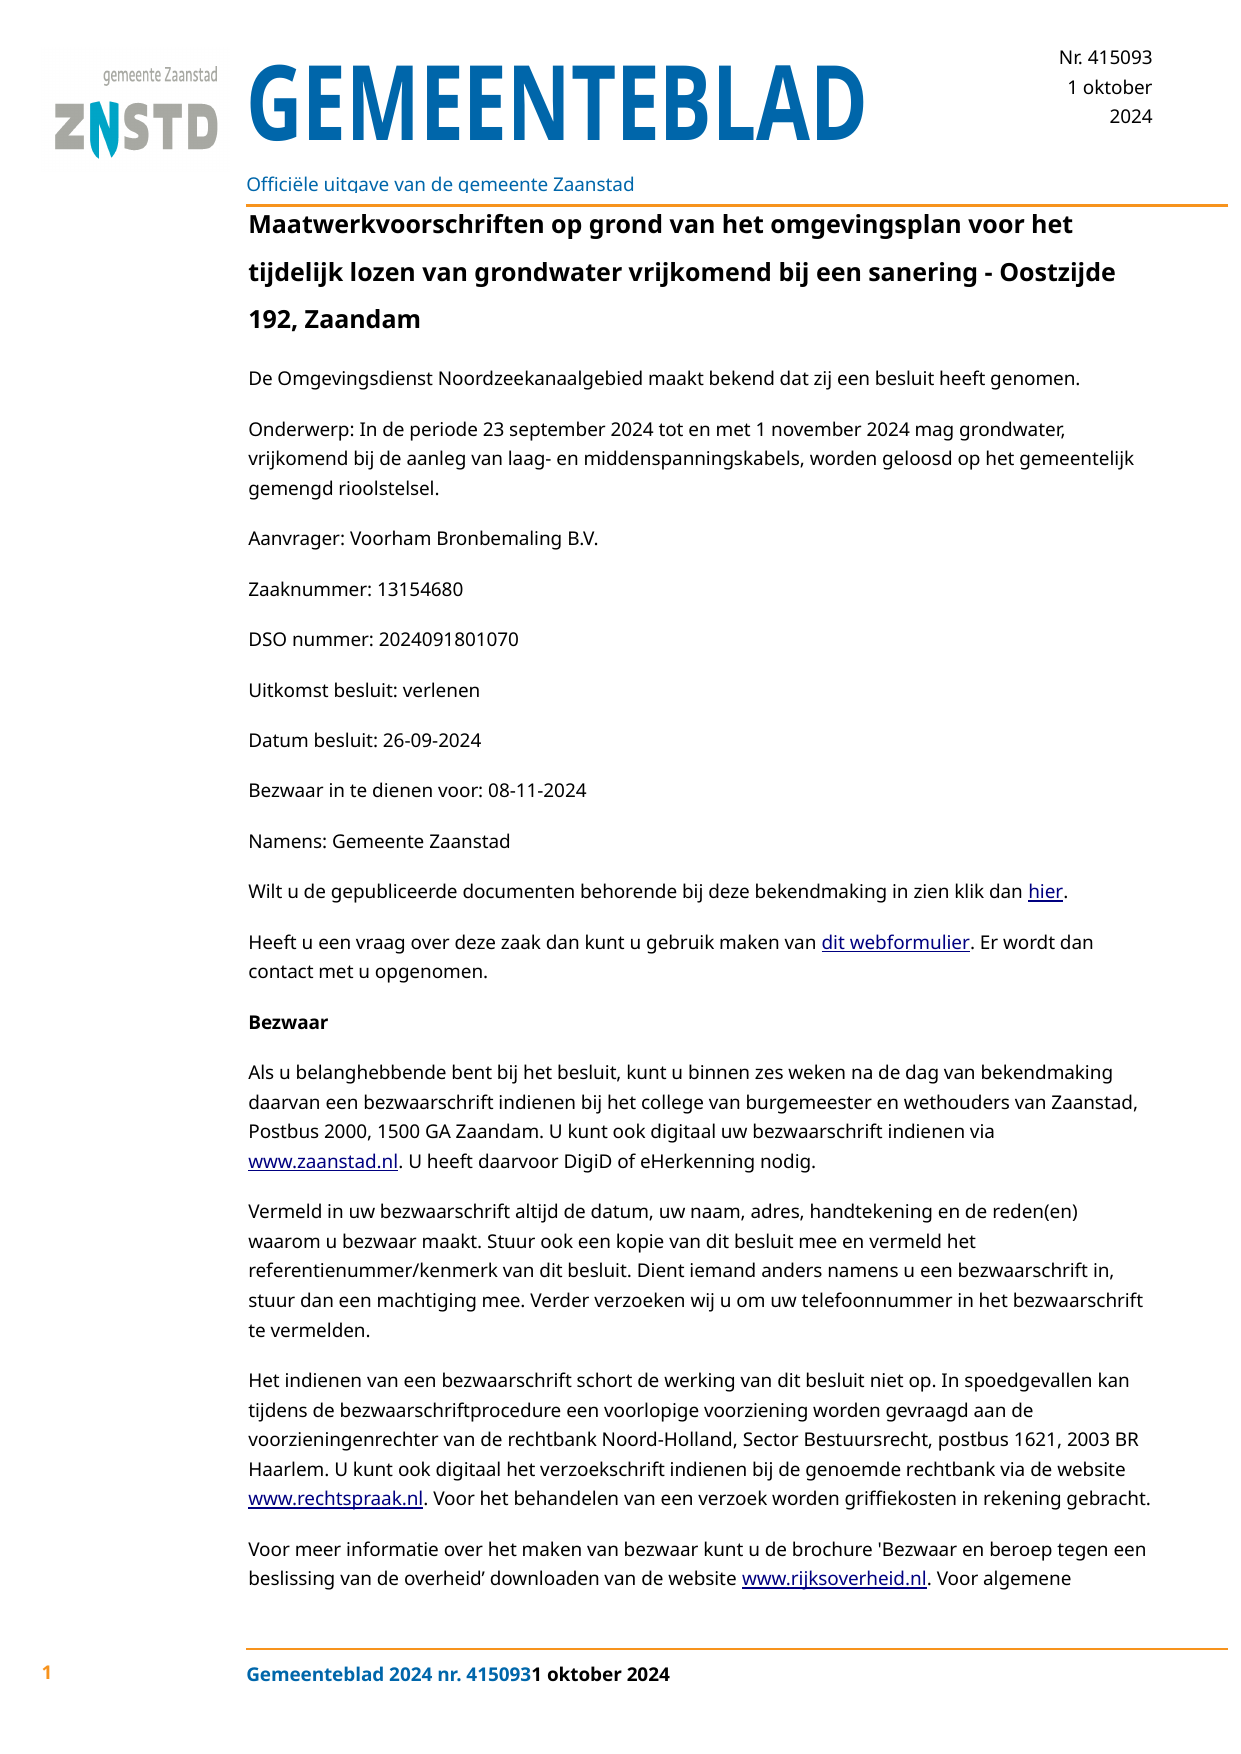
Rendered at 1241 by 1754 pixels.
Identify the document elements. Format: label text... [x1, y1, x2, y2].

text De Omgevingsdienst Noordzeekanaalgebied maakt bekend dat zij een besluit heeft genomen. [248, 366, 1152, 391]
text Als u belanghebbende bent bij het besluit, kunt u binnen zes weken na de dag van bekendmaking daarvan een bezwaarschrift indienen bij het college van burgemeester en wethouders van Zaanstad, Postbus 2000, 1500 GA Zaandam. U kunt ook digitaal uw bezwaarschrift indienen via www.zaanstad.nl. U heeft daarvoor DigiD of eHerkenning nodig. [248, 1059, 1152, 1174]
text Heeft u een vraag over deze zaak dan kunt u gebruik maken van dit webformulier. Er wordt dan contact met u opgenomen. [248, 929, 1152, 984]
text Wilt u de gepubliceerde documenten behorende bij deze bekendmaking in zien klik dan hier. [248, 878, 1152, 904]
text Bezwaar in te dienen voor: 08-11-2024 [248, 778, 1152, 803]
text Vermeld in uw bezwaarschrift altijd de datum, uw naam, adres, handtekening en de reden(en) waarom u bezwaar maakt. Stuur ook een kopie van dit besluit mee en vermeld het referentienummer/kenmerk van dit besluit. Dient iemand anders namens u een bezwaarschrift in, stuur dan een machtiging mee. Verder verzoeken wij u om uw telefoonnummer in het bezwaarschrift te vermelden. [248, 1198, 1152, 1342]
text Aanvrager: Voorham Bronbemaling B.V. [248, 526, 1152, 551]
text Bezwaar [248, 1009, 1152, 1034]
text Voor meer informatie over het maken van bezwaar kunt u de brochure 'Bezwaar en beroep tegen een beslissing van de overheid’ downloaden van de website www.rijksoverheid.nl. Voor algemene [248, 1536, 1152, 1591]
text Uitkomst besluit: verlenen [248, 677, 1152, 702]
text Datum besluit: 26-09-2024 [248, 727, 1152, 753]
picture [41, 47, 231, 172]
text Onderwerp: In de periode 23 september 2024 tot en met 1 november 2024 mag grondwater, vrijkomend bij de aanleg van laag- en middenspanningskabels, worden geloosd op het gemeentelijk gemengd rioolstelsel. [248, 416, 1152, 501]
text DSO nummer: 2024091801070 [248, 626, 1152, 652]
text Maatwerkvoorschriften op grond van het omgevingsplan voor het tijdelijk lozen van grondwater vrijkomend bij een sanering - Oostzijde 192, Zaandam [248, 207, 1152, 336]
text Zaaknummer: 13154680 [248, 576, 1152, 602]
text Het indienen van een bezwaarschrift schort de werking van dit besluit niet op. In spoedgevallen kan tijdens de bezwaarschriftprocedure een voorlopige voorziening worden gevraagd aan de voorzieningenrechter van de rechtbank Noord-Holland, Sector Bestuursrecht, postbus 1621, 2003 BR Haarlem. U kunt ook digitaal het verzoekschrift indienen bij de genoemde rechtbank via de website www.rechtspraak.nl. Voor het behandelen van een verzoek worden griffiekosten in rekening gebracht. [248, 1367, 1152, 1511]
text Namens: Gemeente Zaanstad [248, 828, 1152, 854]
